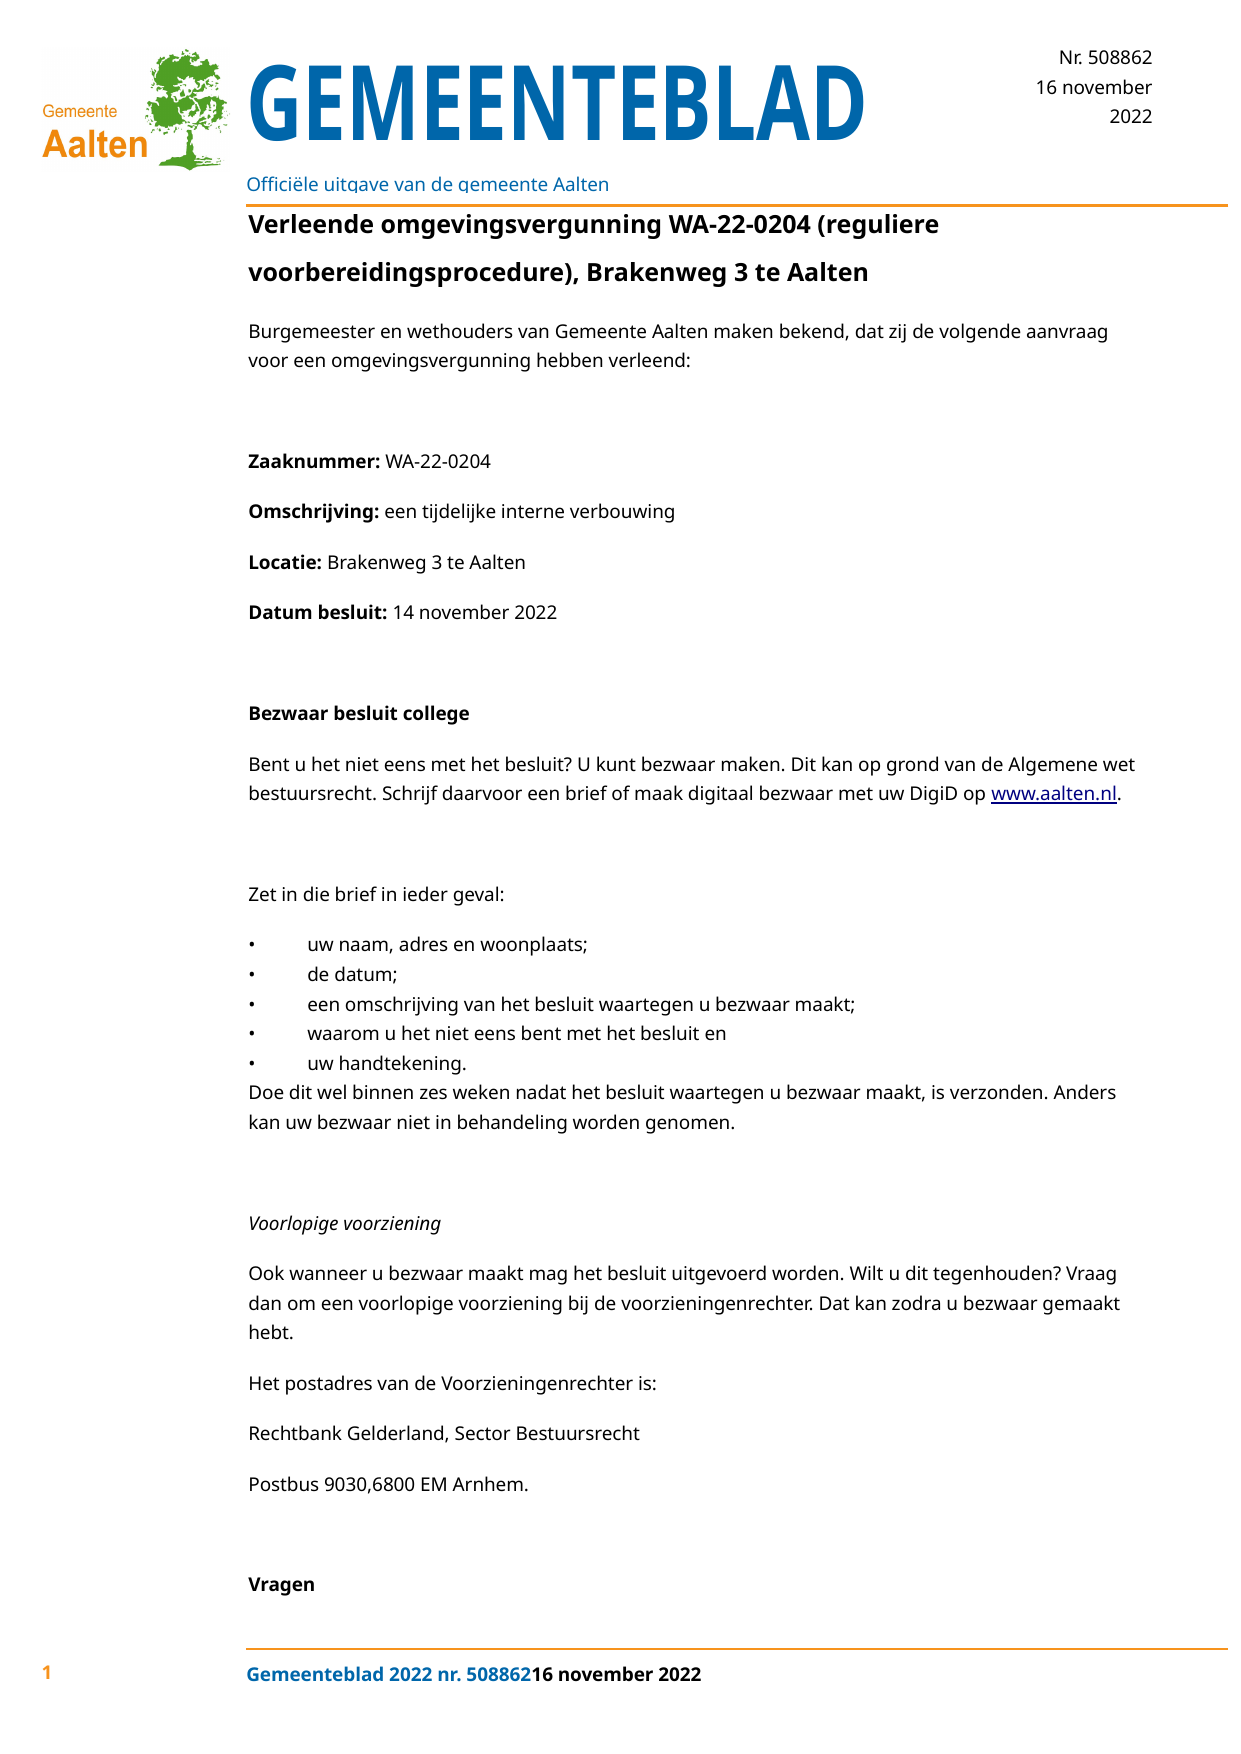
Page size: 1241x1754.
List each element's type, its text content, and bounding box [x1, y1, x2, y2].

list waarom u het niet eens bent met het besluit en [248, 1020, 1152, 1046]
text Voorlopige voorziening [248, 1210, 1152, 1236]
text Vragen [248, 1572, 1152, 1597]
text Locatie: Brakenweg 3 te Aalten [248, 549, 1152, 575]
list uw handtekening. [248, 1050, 1152, 1076]
text Postbus 9030,6800 EM Arnhem. [248, 1471, 1152, 1497]
text Omschrijving: een tijdelijke interne verbouwing [248, 499, 1152, 524]
text Datum besluit: 14 november 2022 [248, 599, 1152, 625]
text Burgemeester en wethouders van Gemeente Aalten maken bekend, dat zij de volgende aanvraag voor een omgevingsvergunning hebben verleend: [248, 318, 1152, 373]
text Zet in die brief in ieder geval: [248, 881, 1152, 907]
list uw naam, adres en woonplaats; [248, 932, 1152, 957]
text Bent u het niet eens met het besluit? U kunt bezwaar maken. Dit kan op grond van de Algemene wet bestuursrecht. Schrijf daarvoor een brief of maak digitaal bezwaar met uw DigiD op www.aalten.nl. [248, 751, 1152, 806]
text Verleende omgevingsvergunning WA-22-0204 (reguliere voorbereidingsprocedure), Brakenweg 3 te Aalten [248, 207, 1152, 288]
text Bezwaar besluit college [248, 700, 1152, 726]
text Rechtbank Gelderland, Sector Bestuursrecht [248, 1420, 1152, 1446]
list een omschrijving van het besluit waartegen u bezwaar maakt; [248, 991, 1152, 1017]
text Doe dit wel binnen zes weken nadat het besluit waartegen u bezwaar maakt, is verzonden. Anders kan uw bezwaar niet in behandeling worden genomen. [248, 1079, 1152, 1135]
list de datum; [248, 961, 1152, 987]
text Zaaknummer: WA-22-0204 [248, 448, 1152, 474]
text Ook wanneer u bezwaar maakt mag het besluit uitgevoerd worden. Wilt u dit tegenhouden? Vraag dan om een voorlopige voorziening bij de voorzieningenrechter. Dat kan zodra u bezwaar gemaakt hebt. [248, 1260, 1152, 1345]
picture [41, 47, 231, 172]
text Het postadres van de Voorzieningenrechter is: [248, 1370, 1152, 1396]
